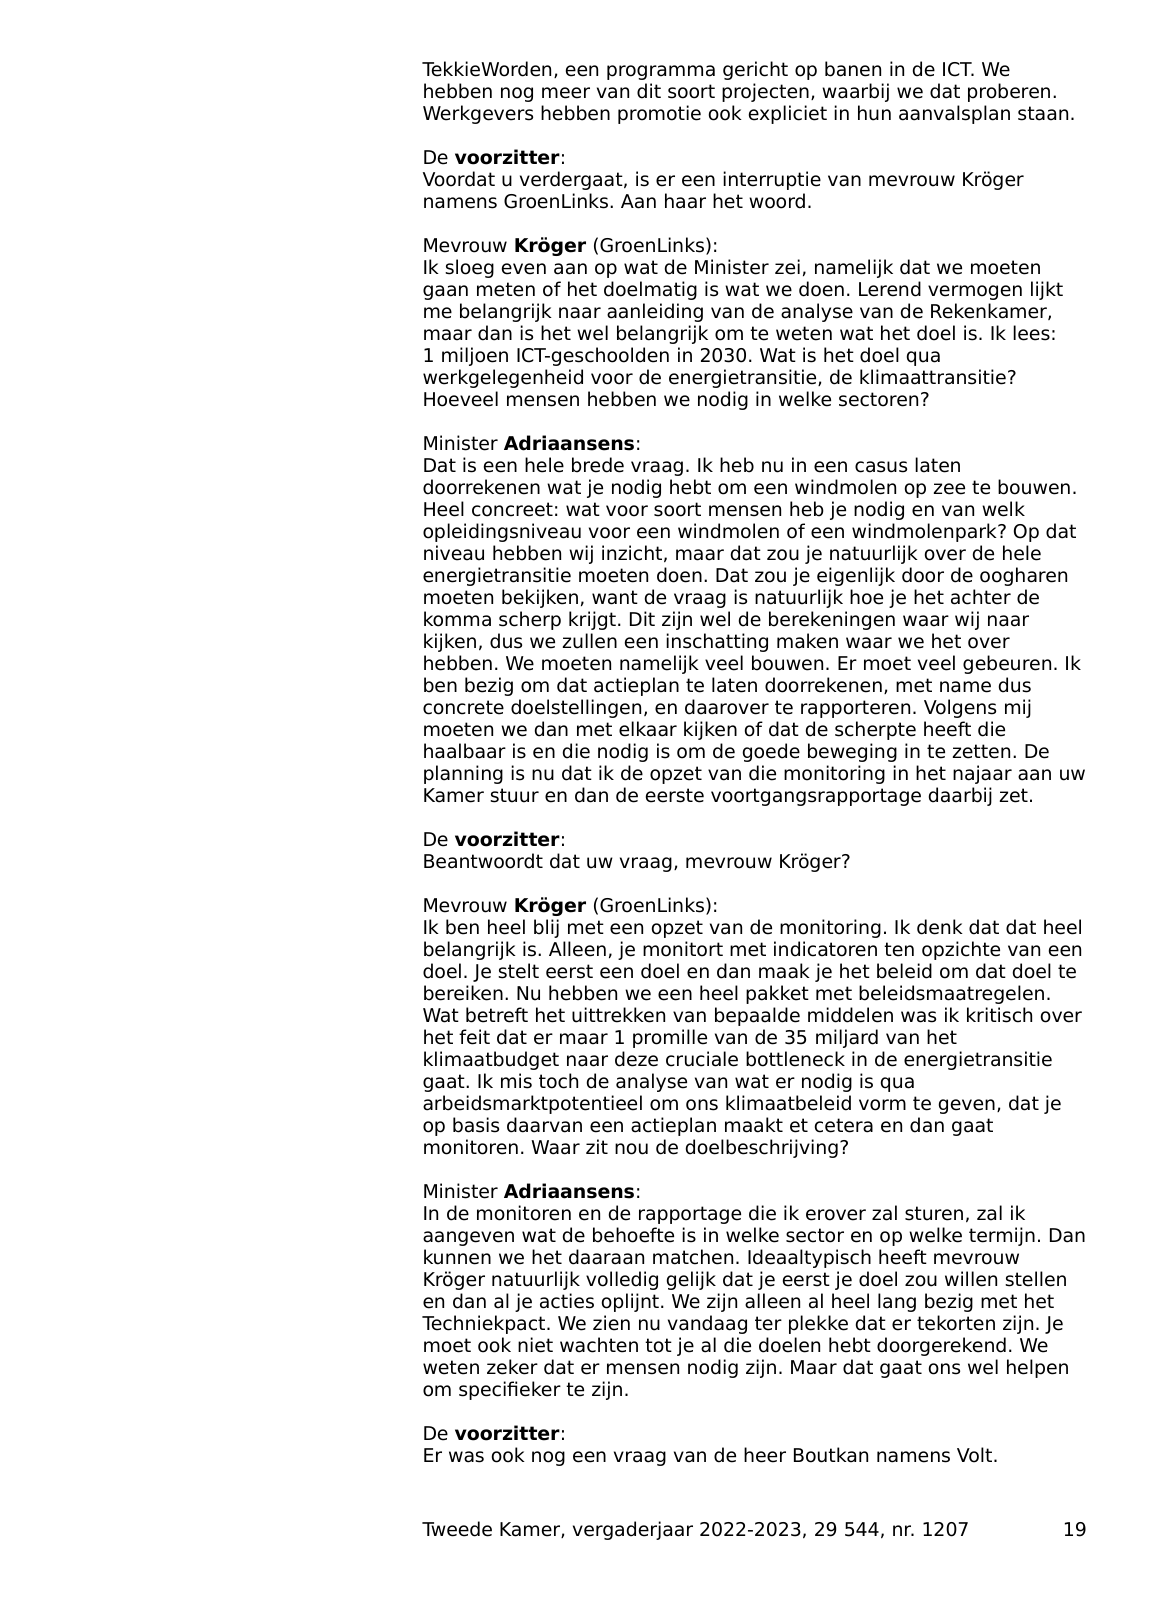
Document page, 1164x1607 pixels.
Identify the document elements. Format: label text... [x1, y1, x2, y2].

text Beantwoordt dat uw vraag, mevrouw Kröger? [422, 851, 1087, 873]
text TekkieWorden, een programma gericht op banen in de ICT. We hebben nog meer van dit soort projecten, waarbij we dat proberen. Werkgevers hebben promotie ook expliciet in hun aanvalsplan staan. [422, 59, 1087, 125]
text Dat is een hele brede vraag. Ik heb nu in een casus laten doorrekenen wat je nodig hebt om een windmolen op zee te bouwen. Heel concreet: wat voor soort mensen heb je nodig en van welk opleidingsniveau voor een windmolen of een windmolenpark? Op dat niveau hebben wij inzicht, maar dat zou je natuurlijk over de hele energietransitie moeten doen. Dat zou je eigenlijk door de oogharen moeten bekijken, want de vraag is natuurlijk hoe je het achter de komma scherp krijgt. Dit zijn wel de berekeningen waar wij naar kijken, dus we zullen een inschatting maken waar we het over hebben. We moeten namelijk veel bouwen. Er moet veel gebeuren. Ik ben bezig om dat actieplan te laten doorrekenen, met name dus concrete doelstellingen, en daarover te rapporteren. Volgens mij moeten we dan met elkaar kijken of dat de scherpte heeft die haalbaar is en die nodig is om de goede beweging in te zetten. De planning is nu dat ik de opzet van die monitoring in het najaar aan uw Kamer stuur en dan de eerste voortgangsrapportage daarbij zet. [422, 455, 1087, 807]
text In de monitoren en de rapportage die ik erover zal sturen, zal ik aangeven wat de behoefte is in welke sector en op welke termijn. Dan kunnen we het daaraan matchen. Ideaaltypisch heeft mevrouw Kröger natuurlijk volledig gelijk dat je eerst je doel zou willen stellen en dan al je acties oplijnt. We zijn alleen al heel lang bezig met het Techniekpact. We zien nu vandaag ter plekke dat er tekorten zijn. Je moet ook niet wachten tot je al die doelen hebt doorgerekend. We weten zeker dat er mensen nodig zijn. Maar dat gaat ons wel helpen om specifieker te zijn. [422, 1203, 1087, 1401]
text Voordat u verdergaat, is er een interruptie van mevrouw Kröger namens GroenLinks. Aan haar het woord. [422, 169, 1087, 213]
text Minister Adriaansens: [422, 1181, 1087, 1203]
text De voorzitter: [422, 1423, 1087, 1445]
text Mevrouw Kröger (GroenLinks): [422, 895, 1087, 917]
text Er was ook nog een vraag van de heer Boutkan namens Volt. [422, 1445, 1087, 1467]
text Ik sloeg even aan op wat de Minister zei, namelijk dat we moeten gaan meten of het doelmatig is wat we doen. Lerend vermogen lijkt me belangrijk naar aanleiding van de analyse van de Rekenkamer, maar dan is het wel belangrijk om te weten wat het doel is. Ik lees: 1 miljoen ICT-geschoolden in 2030. Wat is het doel qua werkgelegenheid voor de energietransitie, de klimaattransitie? Hoeveel mensen hebben we nodig in welke sectoren? [422, 257, 1087, 411]
text De voorzitter: [422, 829, 1087, 851]
text De voorzitter: [422, 147, 1087, 169]
text Minister Adriaansens: [422, 433, 1087, 455]
text Ik ben heel blij met een opzet van de monitoring. Ik denk dat dat heel belangrijk is. Alleen, je monitort met indicatoren ten opzichte van een doel. Je stelt eerst een doel en dan maak je het beleid om dat doel te bereiken. Nu hebben we een heel pakket met beleidsmaatregelen. Wat betreft het uittrekken van bepaalde middelen was ik kritisch over het feit dat er maar 1 promille van de 35 miljard van het klimaatbudget naar deze cruciale bottleneck in de energietransitie gaat. Ik mis toch de analyse van wat er nodig is qua arbeidsmarktpotentieel om ons klimaatbeleid vorm te geven, dat je op basis daarvan een actieplan maakt et cetera en dan gaat monitoren. Waar zit nou de doelbeschrijving? [422, 917, 1087, 1159]
text Mevrouw Kröger (GroenLinks): [422, 235, 1087, 257]
